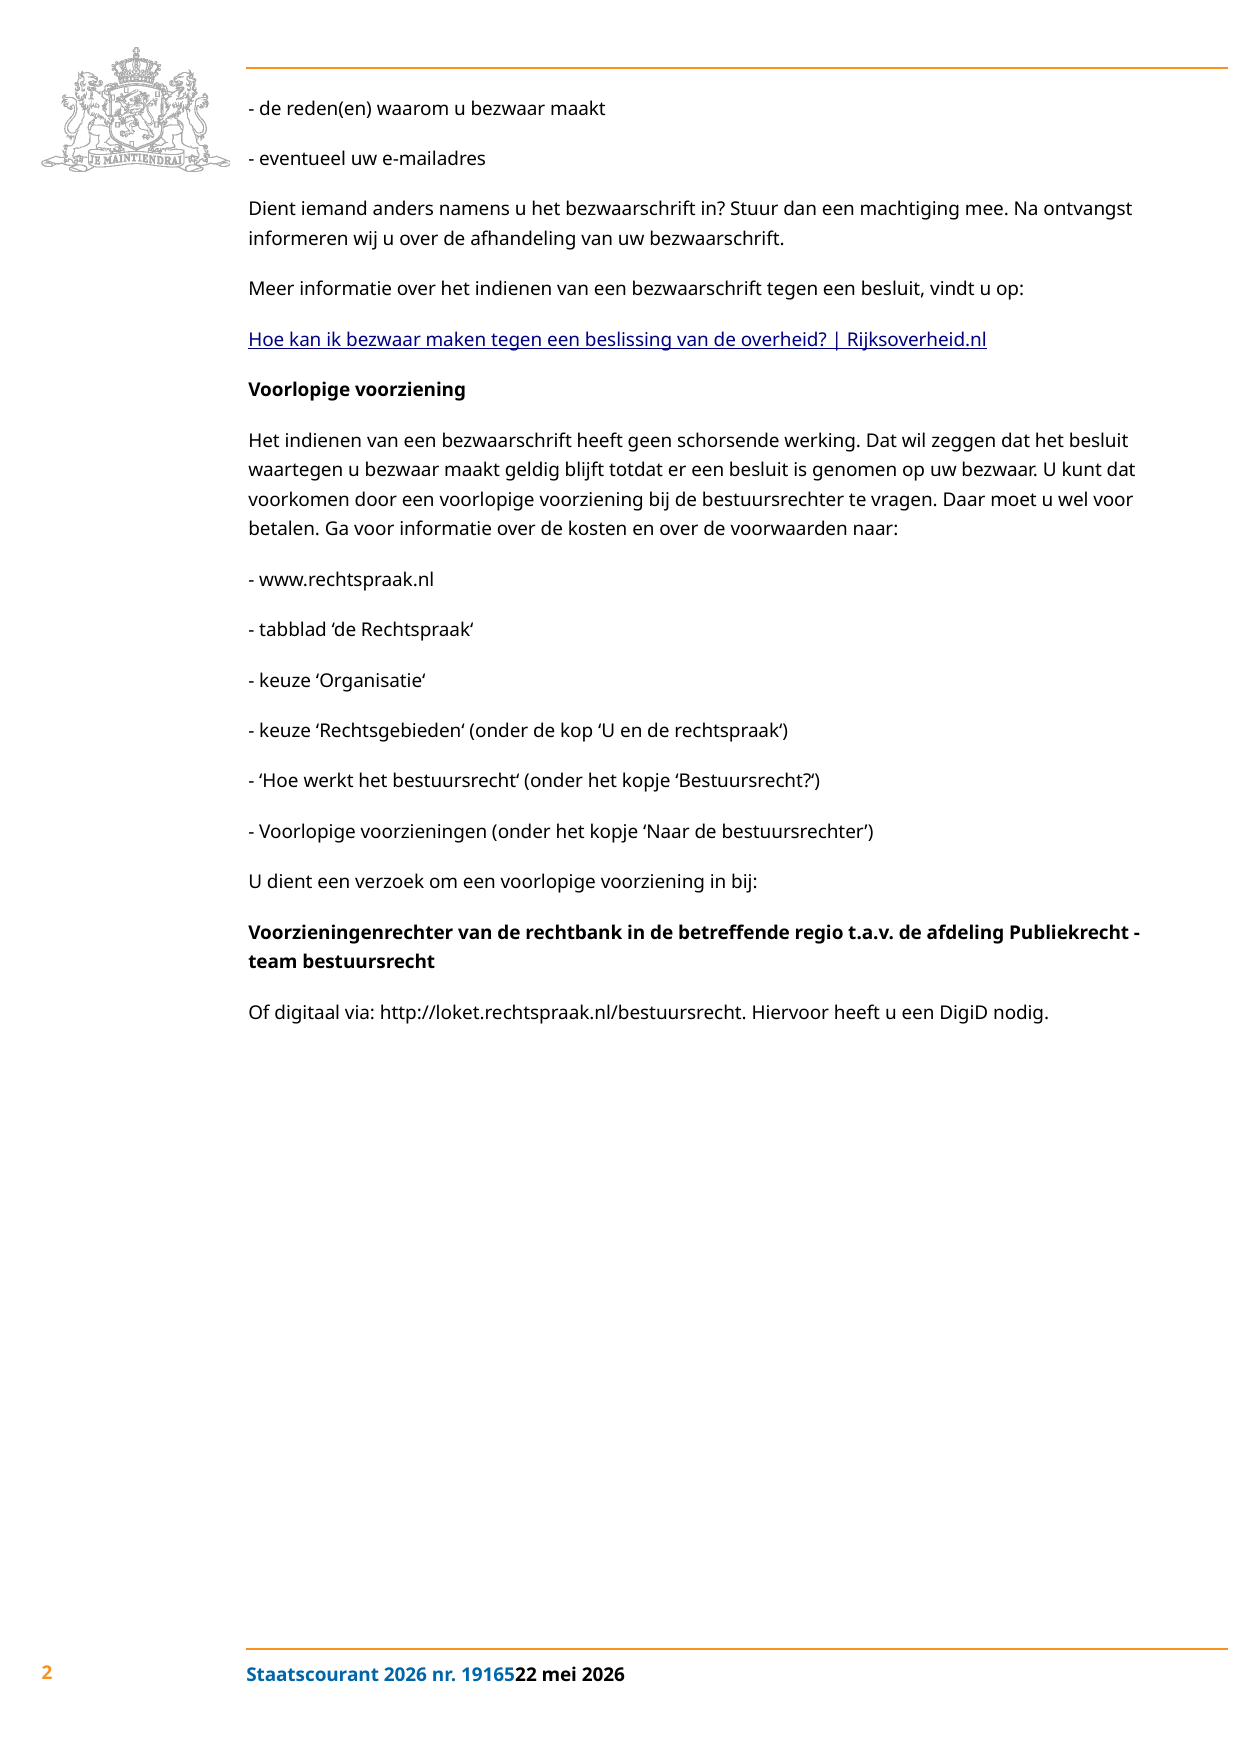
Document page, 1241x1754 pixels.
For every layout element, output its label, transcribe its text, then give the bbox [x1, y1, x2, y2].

text - eventueel uw e-mailadres [248, 145, 1152, 171]
text - tabblad ‘de Rechtspraak‘ [248, 616, 1152, 642]
text - Voorlopige voorzieningen (onder het kopje ‘Naar de bestuursrechter’) [248, 818, 1152, 844]
text Meer informatie over het indienen van een bezwaarschrift tegen een besluit, vindt u op: [248, 276, 1152, 301]
text Voorlopige voorziening [248, 376, 1152, 402]
text Of digitaal via: http://loket.rechtspraak.nl/bestuursrecht. Hiervoor heeft u een DigiD nodig. [248, 999, 1152, 1025]
text Voorzieningenrechter van de rechtbank in de betreffende regio t.a.v. de afdeling Publiekrecht - team bestuursrecht [248, 919, 1152, 974]
text - ‘Hoe werkt het bestuursrecht‘ (onder het kopje ‘Bestuursrecht?‘) [248, 768, 1152, 793]
text - de reden(en) waarom u bezwaar maakt [248, 95, 1152, 121]
picture [41, 47, 231, 172]
text - www.rechtspraak.nl [248, 566, 1152, 592]
text - keuze ‘Rechtsgebieden‘ (onder de kop ‘U en de rechtspraak‘) [248, 717, 1152, 743]
text U dient een verzoek om een voorlopige voorziening in bij: [248, 868, 1152, 894]
text - keuze ‘Organisatie‘ [248, 667, 1152, 693]
text Het indienen van een bezwaarschrift heeft geen schorsende werking. Dat wil zeggen dat het besluit waartegen u bezwaar maakt geldig blijft totdat er een besluit is genomen op uw bezwaar. U kunt dat voorkomen door een voorlopige voorziening bij de bestuursrechter te vragen. Daar moet u wel voor betalen. Ga voor informatie over de kosten en over de voorwaarden naar: [248, 427, 1152, 541]
text Hoe kan ik bezwaar maken tegen een beslissing van de overheid? | Rijksoverheid.nl [248, 326, 1152, 352]
text Dient iemand anders namens u het bezwaarschrift in? Stuur dan een machtiging mee. Na ontvangst informeren wij u over de afhandeling van uw bezwaarschrift. [248, 196, 1152, 251]
